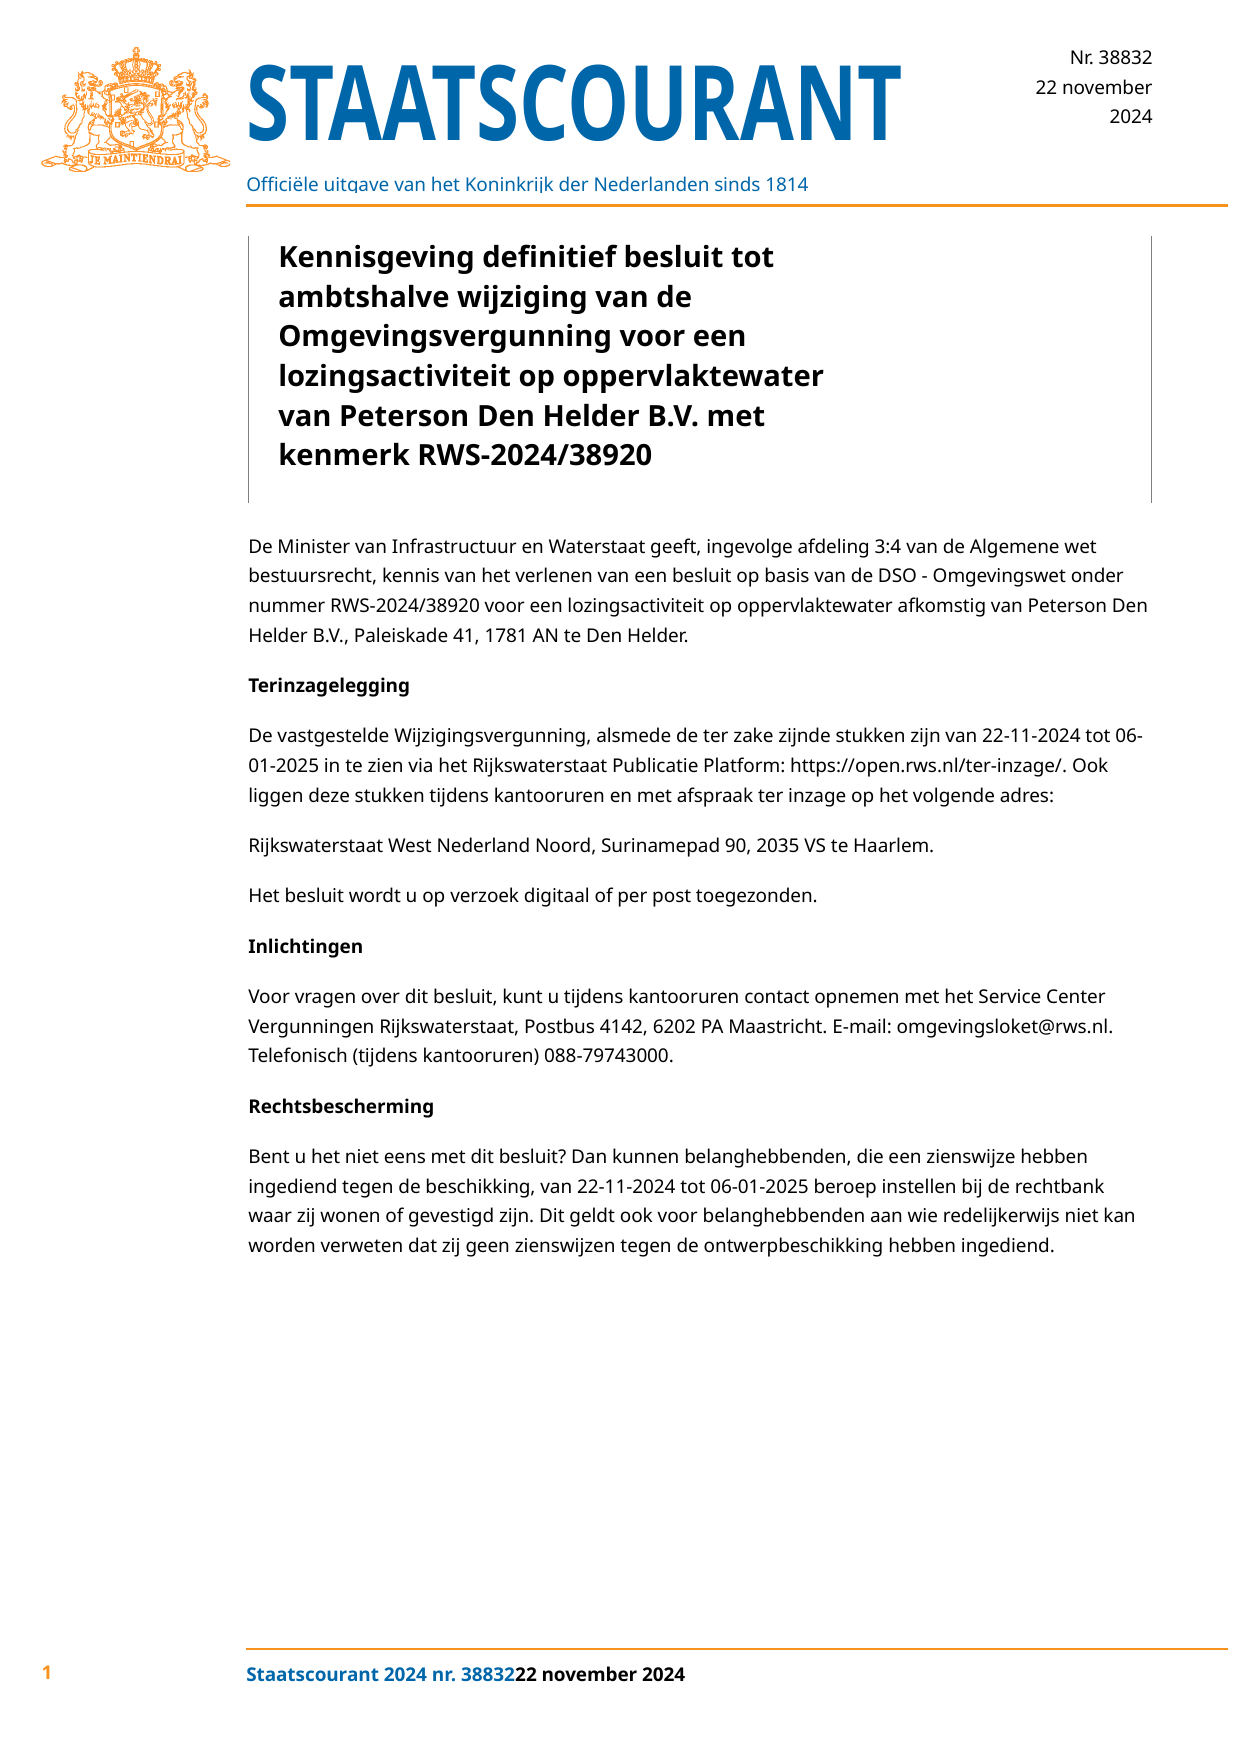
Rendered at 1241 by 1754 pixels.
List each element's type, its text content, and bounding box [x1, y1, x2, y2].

text Het besluit wordt u op verzoek digitaal of per post toegezonden. [248, 883, 1152, 908]
text Inlichtingen [248, 933, 1152, 959]
text Voor vragen over dit besluit, kunt u tijdens kantooruren contact opnemen met het Service Center Vergunningen Rijkswaterstaat, Postbus 4142, 6202 PA Maastricht. E-mail: omgevingsloket@rws.nl. Telefonisch (tijdens kantooruren) 088-79743000. [248, 983, 1152, 1068]
text De vastgestelde Wijzigingsvergunning, alsmede de ter zake zijnde stukken zijn van 22-11-2024 tot 06-01-2025 in te zien via het Rijkswaterstaat Publicatie Platform: https://open.rws.nl/ter-inzage/. Ook liggen deze stukken tijdens kantooruren en met afspraak ter inzage op het volgende adres: [248, 723, 1152, 807]
text Bent u het niet eens met dit besluit? Dan kunnen belanghebbenden, die een zienswijze hebben ingediend tegen de beschikking, van 22-11-2024 tot 06-01-2025 beroep instellen bij de rechtbank waar zij wonen of gevestigd zijn. Dit geldt ook voor belanghebbenden aan wie redelijkerwijs niet kan worden verweten dat zij geen zienswijzen tegen de ontwerpbeschikking hebben ingediend. [248, 1143, 1152, 1258]
text De Minister van Infrastructuur en Waterstaat geeft, ingevolge afdeling 3:4 van de Algemene wet bestuursrecht, kennis van het verlenen van een besluit op basis van de DSO - Omgevingswet onder nummer RWS-2024/38920 voor een lozingsactiviteit op oppervlaktewater afkomstig van Peterson Den Helder B.V., Paleiskade 41, 1781 AN te Den Helder. [248, 533, 1152, 647]
text Rijkswaterstaat West Nederland Noord, Surinamepad 90, 2035 VS te Haarlem. [248, 832, 1152, 858]
picture [41, 47, 231, 172]
picture [912, 236, 1090, 414]
text Terinzagelegging [248, 672, 1152, 698]
table_header [1090, 236, 1151, 413]
table_header [850, 414, 1151, 503]
table_header Kennisgeving definitief besluit tot ambtshalve wijziging van de Omgevingsvergunning voor een lozingsactiviteit op oppervlaktewater van Peterson Den Helder B.V. met kenmerk RWS-2024/38920 [249, 236, 850, 503]
text Rechtsbescherming [248, 1093, 1152, 1119]
table_header [850, 236, 912, 413]
